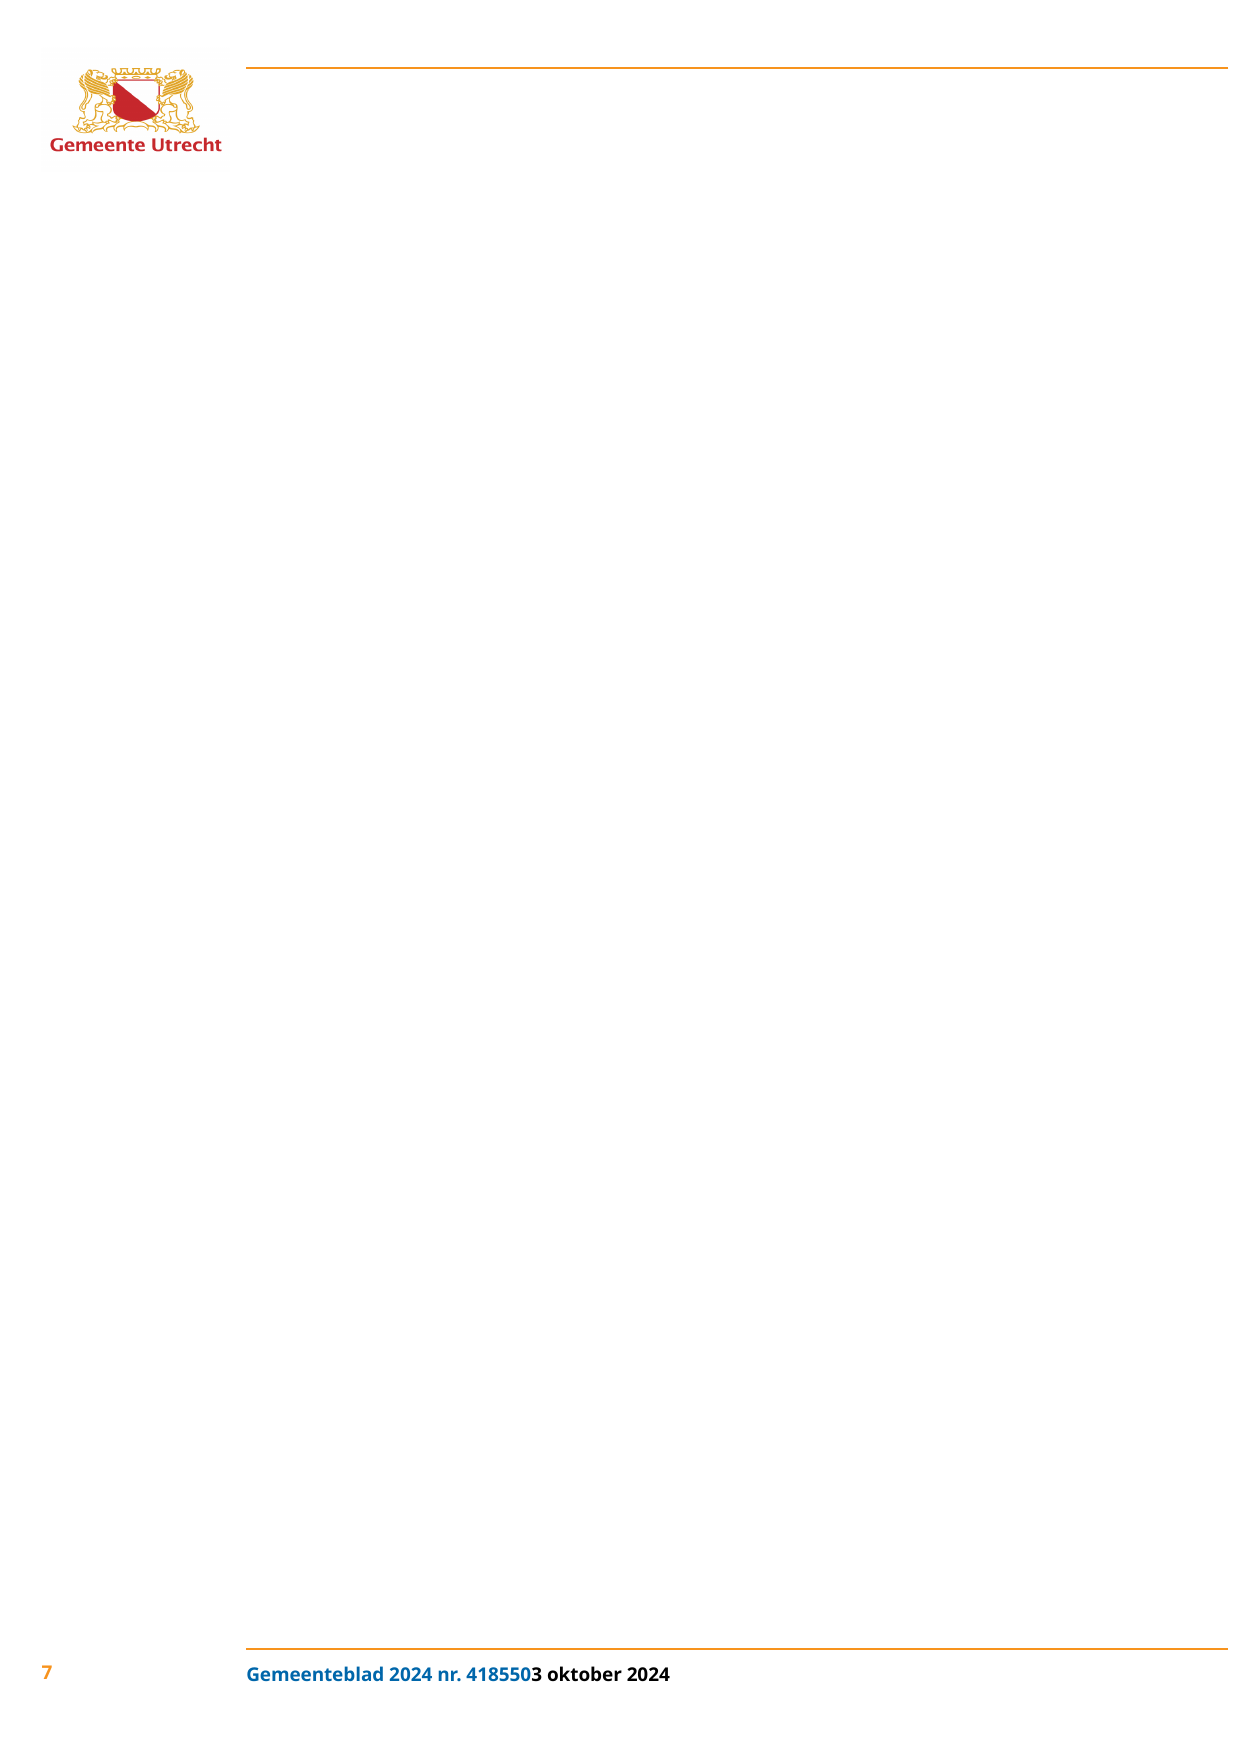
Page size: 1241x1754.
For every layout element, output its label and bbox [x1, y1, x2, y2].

picture [41, 47, 231, 172]
